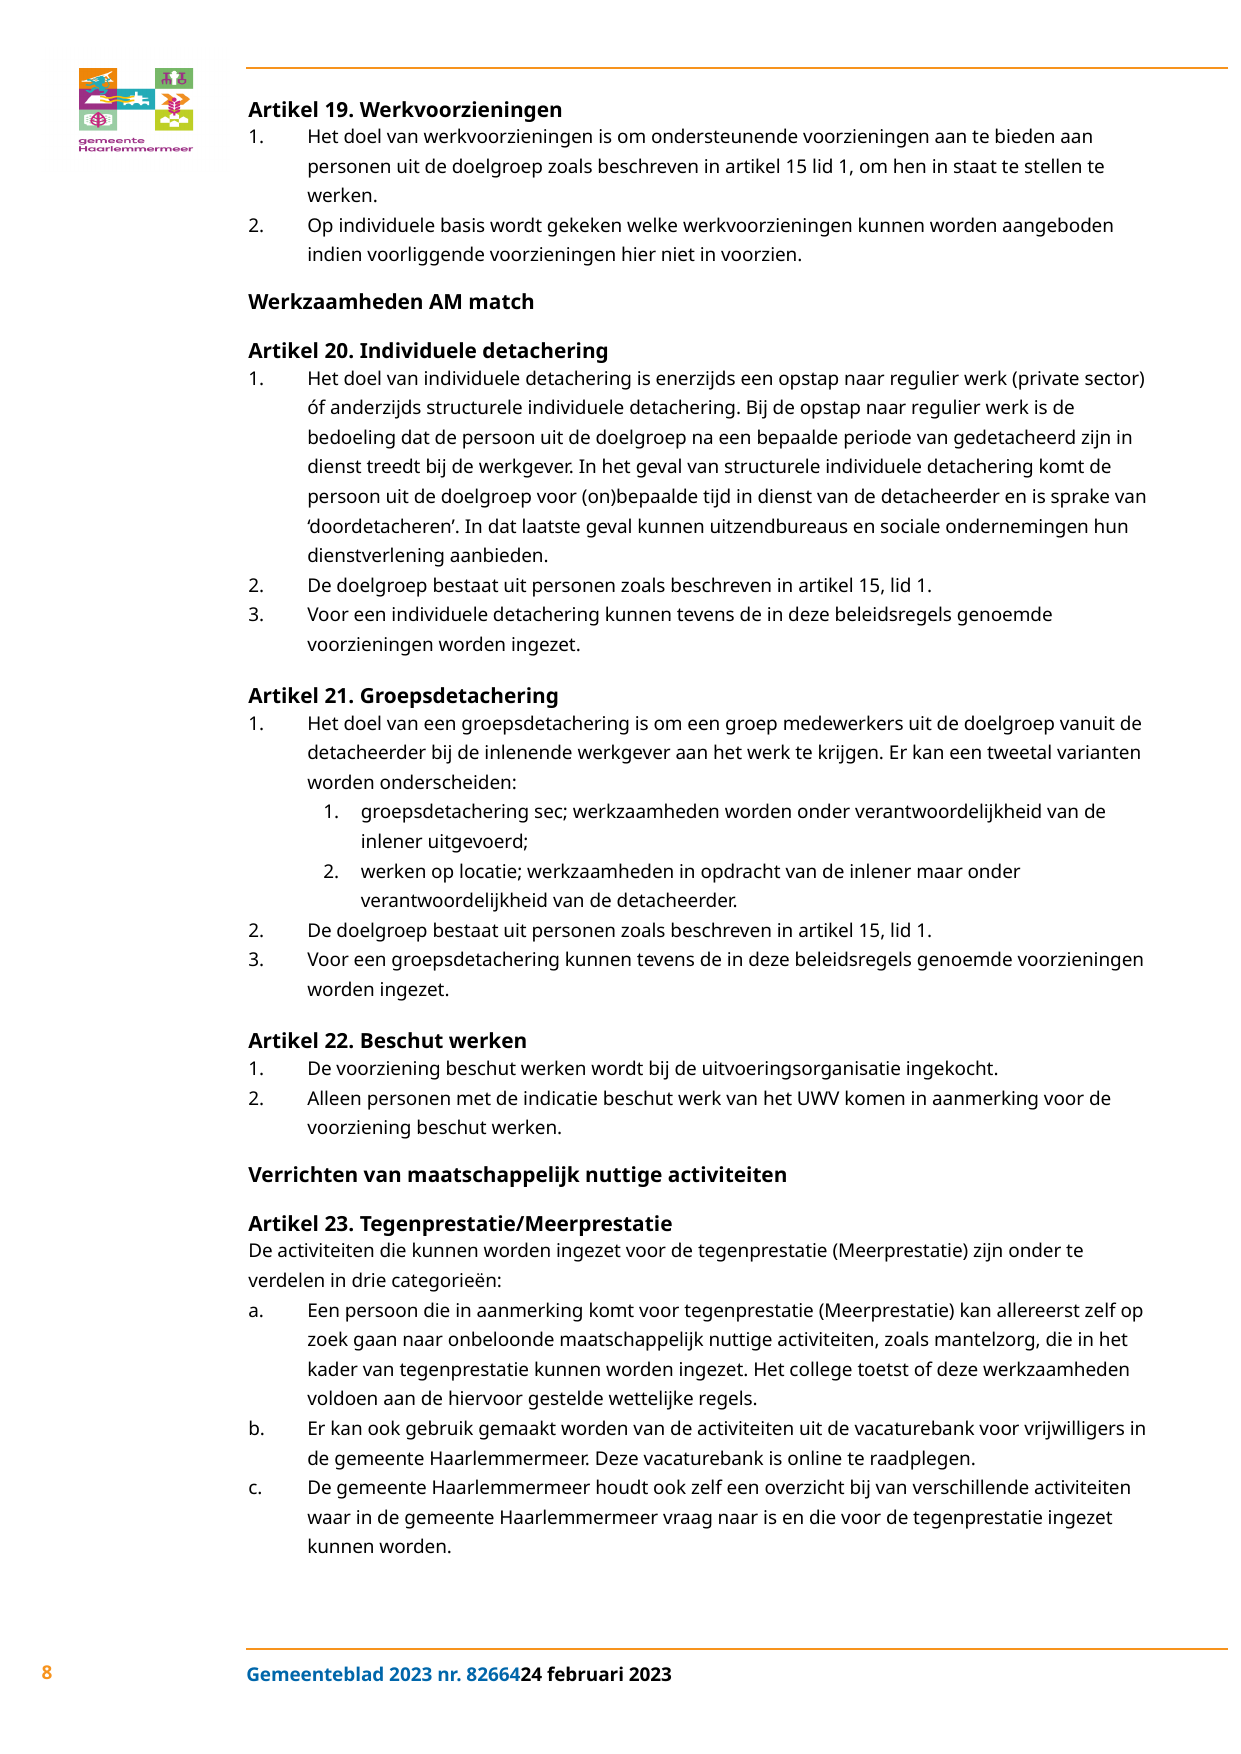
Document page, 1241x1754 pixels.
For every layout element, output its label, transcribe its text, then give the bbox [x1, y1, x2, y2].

text Artikel 22. Beschut werken [248, 1027, 1152, 1055]
list Alleen personen met de indicatie beschut werk van het UWV komen in aanmerking voor de voorziening beschut werken. [248, 1085, 1152, 1140]
list Het doel van individuele detachering is enerzijds een opstap naar regulier werk (private sector) óf anderzijds structurele individuele detachering. Bij de opstap naar regulier werk is de bedoeling dat de persoon uit de doelgroep na een bepaalde periode van gedetacheerd zijn in dienst treedt bij de werkgever. In het geval van structurele individuele detachering komt de persoon uit de doelgroep voor (on)bepaalde tijd in dienst van de detacheerder en is sprake van ‘doordetacheren’. In dat laatste geval kunnen uitzendbureaus en sociale ondernemingen hun dienstverlening aanbieden. [248, 365, 1152, 568]
list Het doel van een groepsdetachering is om een groep medewerkers uit de doelgroep vanuit de detacheerder bij de inlenende werkgever aan het werk te krijgen. Er kan een tweetal varianten worden onderscheiden: [248, 710, 1152, 795]
list Een persoon die in aanmerking komt voor tegenprestatie (Meerprestatie) kan allereerst zelf op zoek gaan naar onbeloonde maatschappelijk nuttige activiteiten, zoals mantelzorg, die in het kader van tegenprestatie kunnen worden ingezet. Het college toetst of deze werkzaamheden voldoen aan de hiervoor gestelde wettelijke regels. [248, 1297, 1152, 1411]
text Verrichten van maatschappelijk nuttige activiteiten [248, 1160, 1152, 1188]
list De voorziening beschut werken wordt bij de uitvoeringsorganisatie ingekocht. [248, 1055, 1152, 1081]
text Artikel 21. Groepsdetachering [248, 682, 1152, 710]
list groepsdetachering sec; werkzaamheden worden onder verantwoordelijkheid van de inlener uitgevoerd; [323, 799, 1152, 854]
picture [41, 47, 231, 172]
text De activiteiten die kunnen worden ingezet voor de tegenprestatie (Meerprestatie) zijn onder te verdelen in drie categorieën: [248, 1238, 1152, 1293]
list Op individuele basis wordt gekeken welke werkvoorzieningen kunnen worden aangeboden indien voorliggende voorzieningen hier niet in voorzien. [248, 212, 1152, 267]
list werken op locatie; werkzaamheden in opdracht van de inlener maar onder verantwoordelijkheid van de detacheerder. [323, 858, 1152, 913]
text Artikel 23. Tegenprestatie/Meerprestatie [248, 1209, 1152, 1238]
list De doelgroep bestaat uit personen zoals beschreven in artikel 15, lid 1. [248, 917, 1152, 943]
list De doelgroep bestaat uit personen zoals beschreven in artikel 15, lid 1. [248, 572, 1152, 598]
text Artikel 19. Werkvoorzieningen [248, 95, 1152, 123]
text Werkzaamheden AM match [248, 287, 1152, 316]
list Het doel van werkvoorzieningen is om ondersteunende voorzieningen aan te bieden aan personen uit de doelgroep zoals beschreven in artikel 15 lid 1, om hen in staat te stellen te werken. [248, 123, 1152, 208]
list De gemeente Haarlemmermeer houdt ook zelf een overzicht bij van verschillende activiteiten waar in de gemeente Haarlemmermeer vraag naar is en die voor de tegenprestatie ingezet kunnen worden. [248, 1474, 1152, 1559]
list Voor een groepsdetachering kunnen tevens de in deze beleidsregels genoemde voorzieningen worden ingezet. [248, 947, 1152, 1002]
text Artikel 20. Individuele detachering [248, 336, 1152, 365]
list Voor een individuele detachering kunnen tevens de in deze beleidsregels genoemde voorzieningen worden ingezet. [248, 602, 1152, 657]
list Er kan ook gebruik gemaakt worden van de activiteiten uit de vacaturebank voor vrijwilligers in de gemeente Haarlemmermeer. Deze vacaturebank is online te raadplegen. [248, 1415, 1152, 1470]
